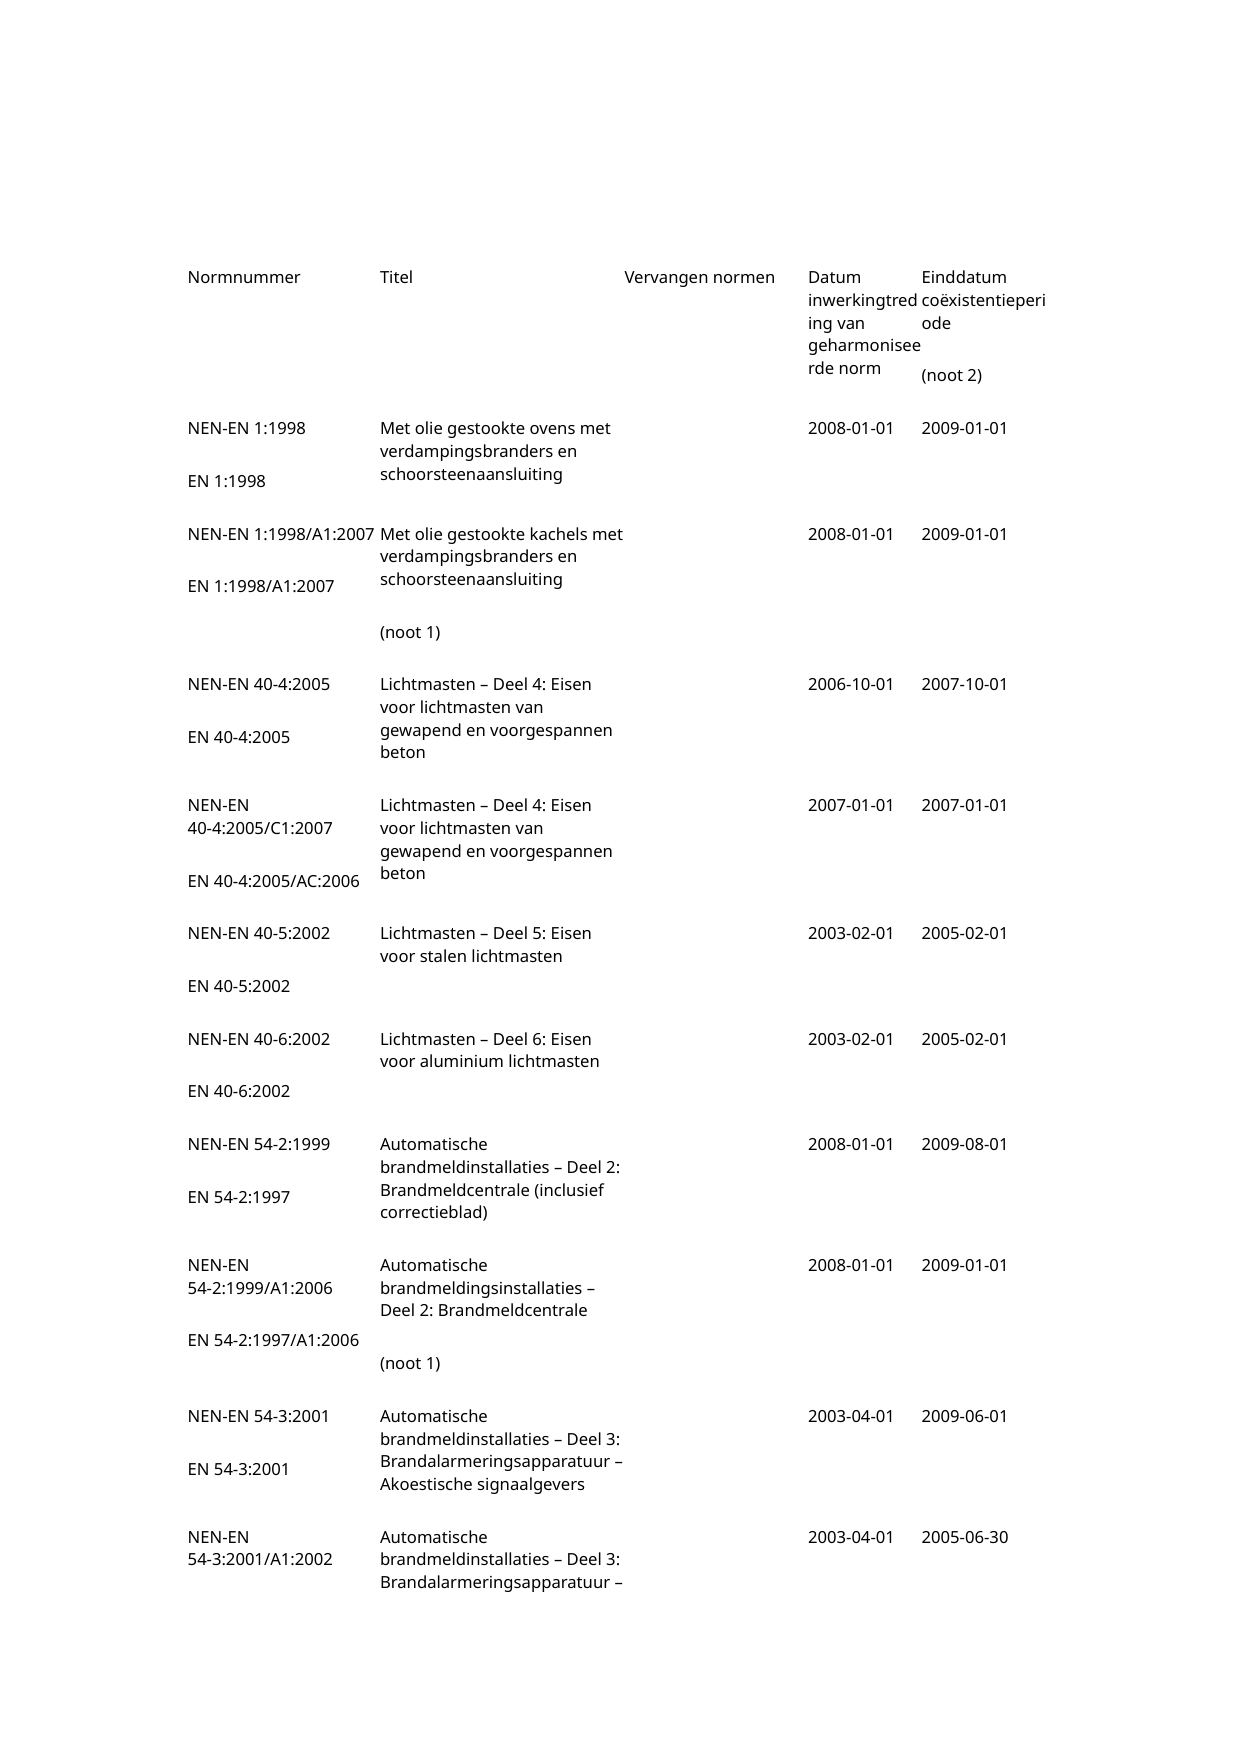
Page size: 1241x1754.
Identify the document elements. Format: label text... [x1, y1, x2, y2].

table_cell Automatische brandmeldingsinstallaties – Deel 2: Brandmeldcentrale (noot 1) [380, 1254, 624, 1404]
table_cell 2008-01-01 [808, 417, 921, 522]
table_cell Lichtmasten – Deel 6: Eisen voor aluminium lichtmasten [380, 1027, 624, 1133]
table_cell 2008-01-01 [808, 1133, 921, 1253]
table_cell [624, 1404, 808, 1525]
table_cell NEN-EN 40-4:2005 EN 40-4:2005 [188, 673, 380, 794]
table_cell [624, 417, 808, 522]
table_cell NEN-EN 40-6:2002 EN 40-6:2002 [188, 1027, 380, 1133]
table_cell 2008-01-01 [808, 1254, 921, 1404]
table_cell [624, 794, 808, 922]
table_cell 2009-01-01 [921, 1254, 1053, 1404]
table_header Titel [380, 266, 624, 417]
table_cell NEN-EN 40-4:2005/C1:2007 EN 40-4:2005/AC:2006 [188, 794, 380, 922]
table_cell 2005-02-01 [921, 922, 1053, 1027]
table_cell Met olie gestookte ovens met verdampingsbranders en schoorsteenaansluiting [380, 417, 624, 522]
table_cell [624, 1254, 808, 1404]
table_cell 2009-08-01 [921, 1133, 1053, 1253]
table_cell 2003-02-01 [808, 1027, 921, 1133]
table_header Vervangen normen [624, 266, 808, 417]
table_cell 2003-04-01 [808, 1404, 921, 1525]
table_cell NEN-EN 54-3:2001/A1:2002 [188, 1525, 380, 1601]
table_cell [624, 1525, 808, 1601]
table_cell [624, 1133, 808, 1253]
table_cell Automatische brandmeldinstallaties – Deel 2: Brandmeldcentrale (inclusief correctieblad) [380, 1133, 624, 1253]
table_cell [624, 1027, 808, 1133]
table_cell NEN-EN 54-2:1999 EN 54-2:1997 [188, 1133, 380, 1253]
table_cell 2009-06-01 [921, 1404, 1053, 1525]
table_cell [624, 522, 808, 673]
table_cell NEN-EN 54-3:2001 EN 54-3:2001 [188, 1404, 380, 1525]
table_header Einddatum coëxistentieperiode (noot 2) [921, 266, 1053, 417]
table_cell NEN-EN 1:1998/A1:2007 EN 1:1998/A1:2007 [188, 522, 380, 673]
table_cell 2009-01-01 [921, 417, 1053, 522]
table_cell 2003-04-01 [808, 1525, 921, 1601]
table_cell Lichtmasten – Deel 5: Eisen voor stalen lichtmasten [380, 922, 624, 1027]
table_cell 2008-01-01 [808, 522, 921, 673]
table_cell Met olie gestookte kachels met verdampingsbranders en schoorsteenaansluiting (noot 1) [380, 522, 624, 673]
table_header Datum inwerkingtreding van geharmoniseerde norm [808, 266, 921, 417]
table_cell 2007-10-01 [921, 673, 1053, 794]
table_cell 2009-01-01 [921, 522, 1053, 673]
table_cell 2003-02-01 [808, 922, 921, 1027]
table_cell 2007-01-01 [808, 794, 921, 922]
table_cell NEN-EN 40-5:2002 EN 40-5:2002 [188, 922, 380, 1027]
table_cell 2006-10-01 [808, 673, 921, 794]
table_cell 2005-06-30 [921, 1525, 1053, 1601]
table_cell Automatische brandmeldinstallaties – Deel 3: Brandalarmeringsapparatuur – Akoestische signaalgevers [380, 1404, 624, 1525]
table_cell Lichtmasten – Deel 4: Eisen voor lichtmasten van gewapend en voorgespannen beton [380, 794, 624, 922]
table_cell [624, 673, 808, 794]
table_cell 2005-02-01 [921, 1027, 1053, 1133]
table_cell [624, 922, 808, 1027]
table_header Normnummer [188, 266, 380, 417]
table_cell Lichtmasten – Deel 4: Eisen voor lichtmasten van gewapend en voorgespannen beton [380, 673, 624, 794]
table_cell NEN-EN 1:1998 EN 1:1998 [188, 417, 380, 522]
table_cell NEN-EN 54-2:1999/A1:2006 EN 54-2:1997/A1:2006 [188, 1254, 380, 1404]
table_cell Automatische brandmeldinstallaties – Deel 3: Brandalarmeringsapparatuur – [380, 1525, 624, 1601]
table_cell 2007-01-01 [921, 794, 1053, 922]
